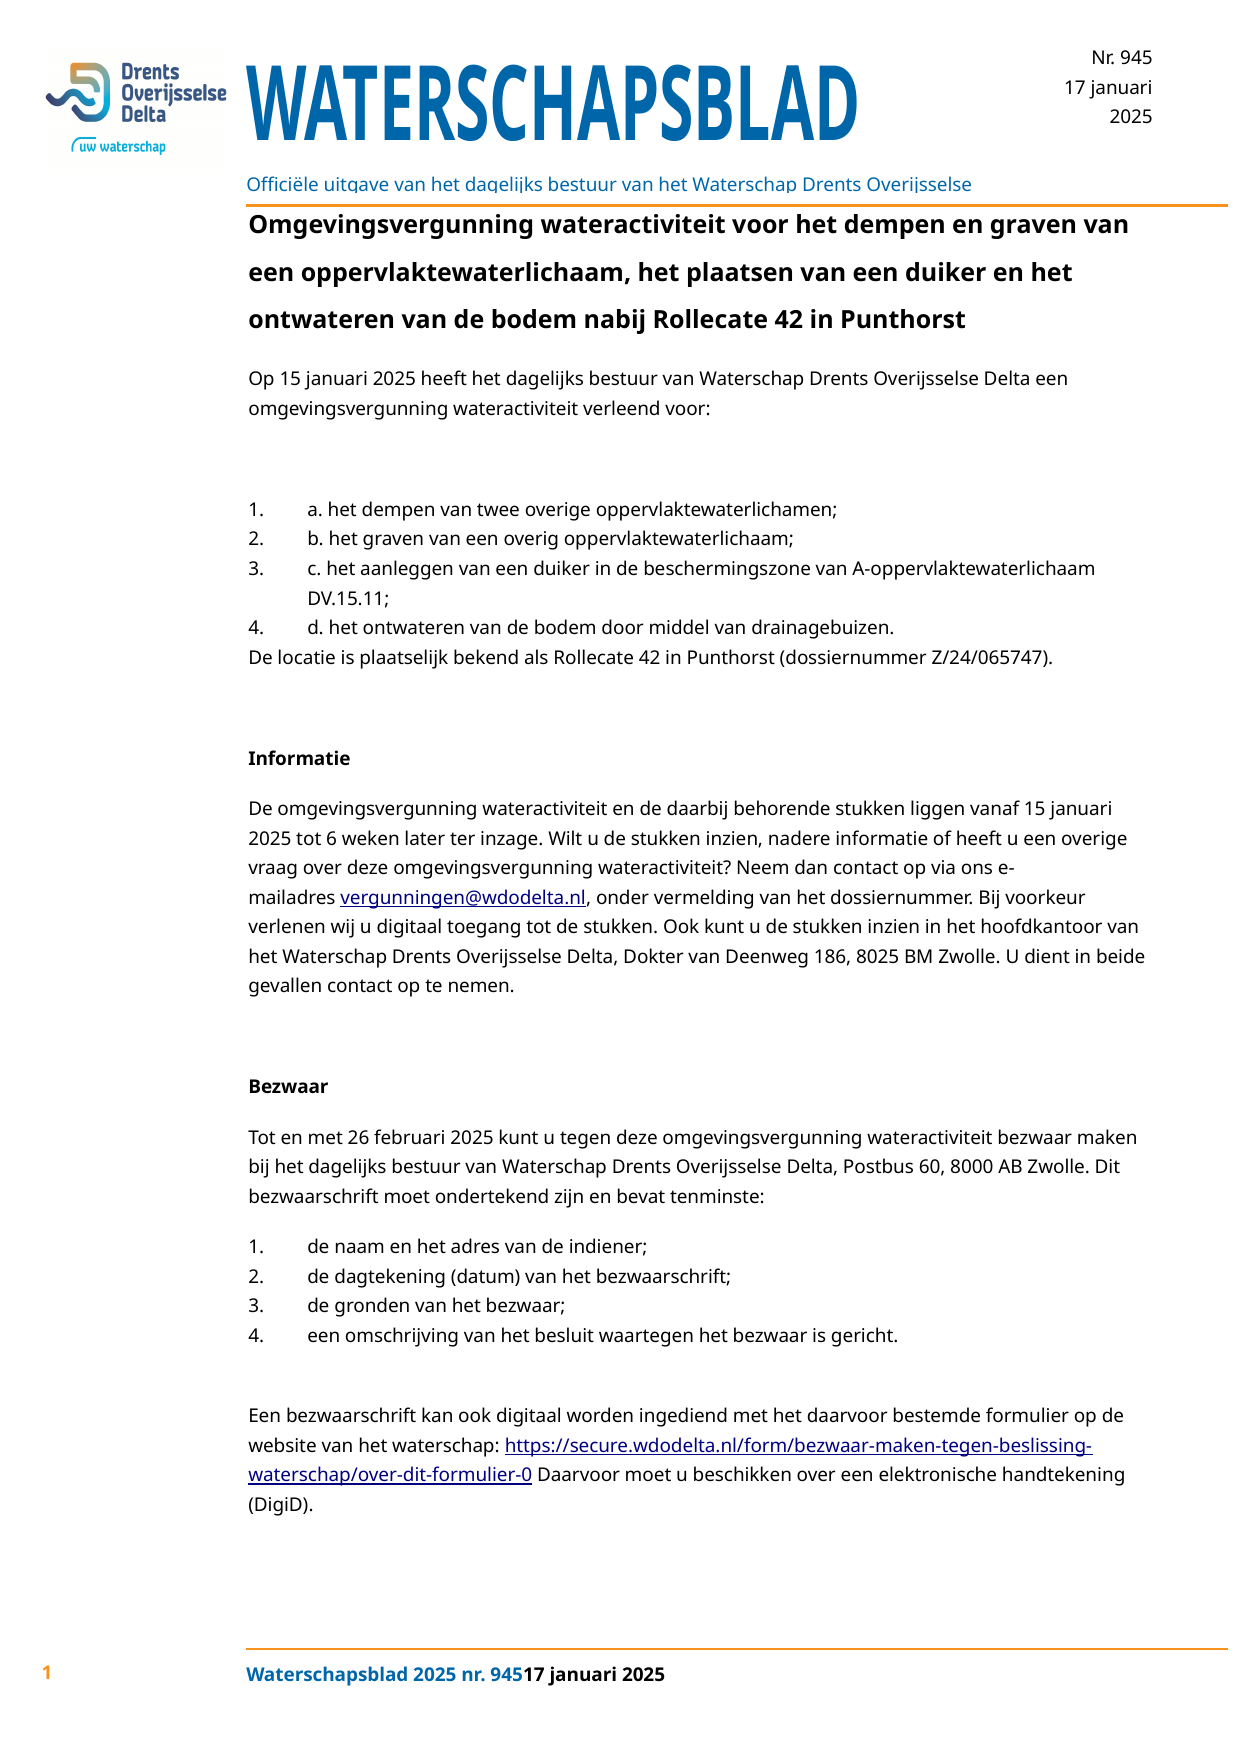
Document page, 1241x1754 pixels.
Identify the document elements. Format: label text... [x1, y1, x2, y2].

text Omgevingsvergunning wateractiviteit voor het dempen en graven van een oppervlaktewaterlichaam, het plaatsen van een duiker en het ontwateren van de bodem nabij Rollecate 42 in Punthorst [248, 207, 1152, 336]
text Op 15 januari 2025 heeft het dagelijks bestuur van Waterschap Drents Overijsselse Delta een omgevingsvergunning wateractiviteit verleend voor: [248, 366, 1152, 421]
list a. het dempen van twee overige oppervlaktewaterlichamen; [248, 496, 1152, 522]
text Een bezwaarschrift kan ook digitaal worden ingediend met het daarvoor bestemde formulier op de website van het waterschap: https://secure.wdodelta.nl/form/bezwaar-maken-tegen-beslissing-waterschap/over-dit-formulier-0 Daarvoor moet u beschikken over een elektronische handtekening (DigiD). [248, 1402, 1152, 1517]
text Informatie [248, 745, 1152, 770]
text Bezwaar [248, 1073, 1152, 1099]
list de dagtekening (datum) van het bezwaarschrift; [248, 1263, 1152, 1289]
list de naam en het adres van de indiener; [248, 1233, 1152, 1259]
text De omgevingsvergunning wateractiviteit en de daarbij behorende stukken liggen vanaf 15 januari 2025 tot 6 weken later ter inzage. Wilt u de stukken inzien, nadere informatie of heeft u een overige vraag over deze omgevingsvergunning wateractiviteit? Neem dan contact op via ons e-mailadres vergunningen@wdodelta.nl, onder vermelding van het dossiernummer. Bij voorkeur verlenen wij u digitaal toegang tot de stukken. Ook kunt u de stukken inzien in het hoofdkantoor van het Waterschap Drents Overijsselse Delta, Dokter van Deenweg 186, 8025 BM Zwolle. U dient in beide gevallen contact op te nemen. [248, 795, 1152, 998]
text Tot en met 26 februari 2025 kunt u tegen deze omgevingsvergunning wateractiviteit bezwaar maken bij het dagelijks bestuur van Waterschap Drents Overijsselse Delta, Postbus 60, 8000 AB Zwolle. Dit bezwaarschrift moet ondertekend zijn en bevat tenminste: [248, 1124, 1152, 1209]
list een omschrijving van het besluit waartegen het bezwaar is gericht. [248, 1322, 1152, 1348]
list d. het ontwateren van de bodem door middel van drainagebuizen. [248, 614, 1152, 640]
list b. het graven van een overig oppervlaktewaterlichaam; [248, 526, 1152, 551]
text De locatie is plaatselijk bekend als Rollecate 42 in Punthorst (dossiernummer Z/24/065747). [248, 644, 1152, 669]
list de gronden van het bezwaar; [248, 1293, 1152, 1318]
picture [41, 47, 231, 172]
list c. het aanleggen van een duiker in de beschermingszone van A-oppervlaktewaterlichaam DV.15.11; [248, 555, 1152, 610]
